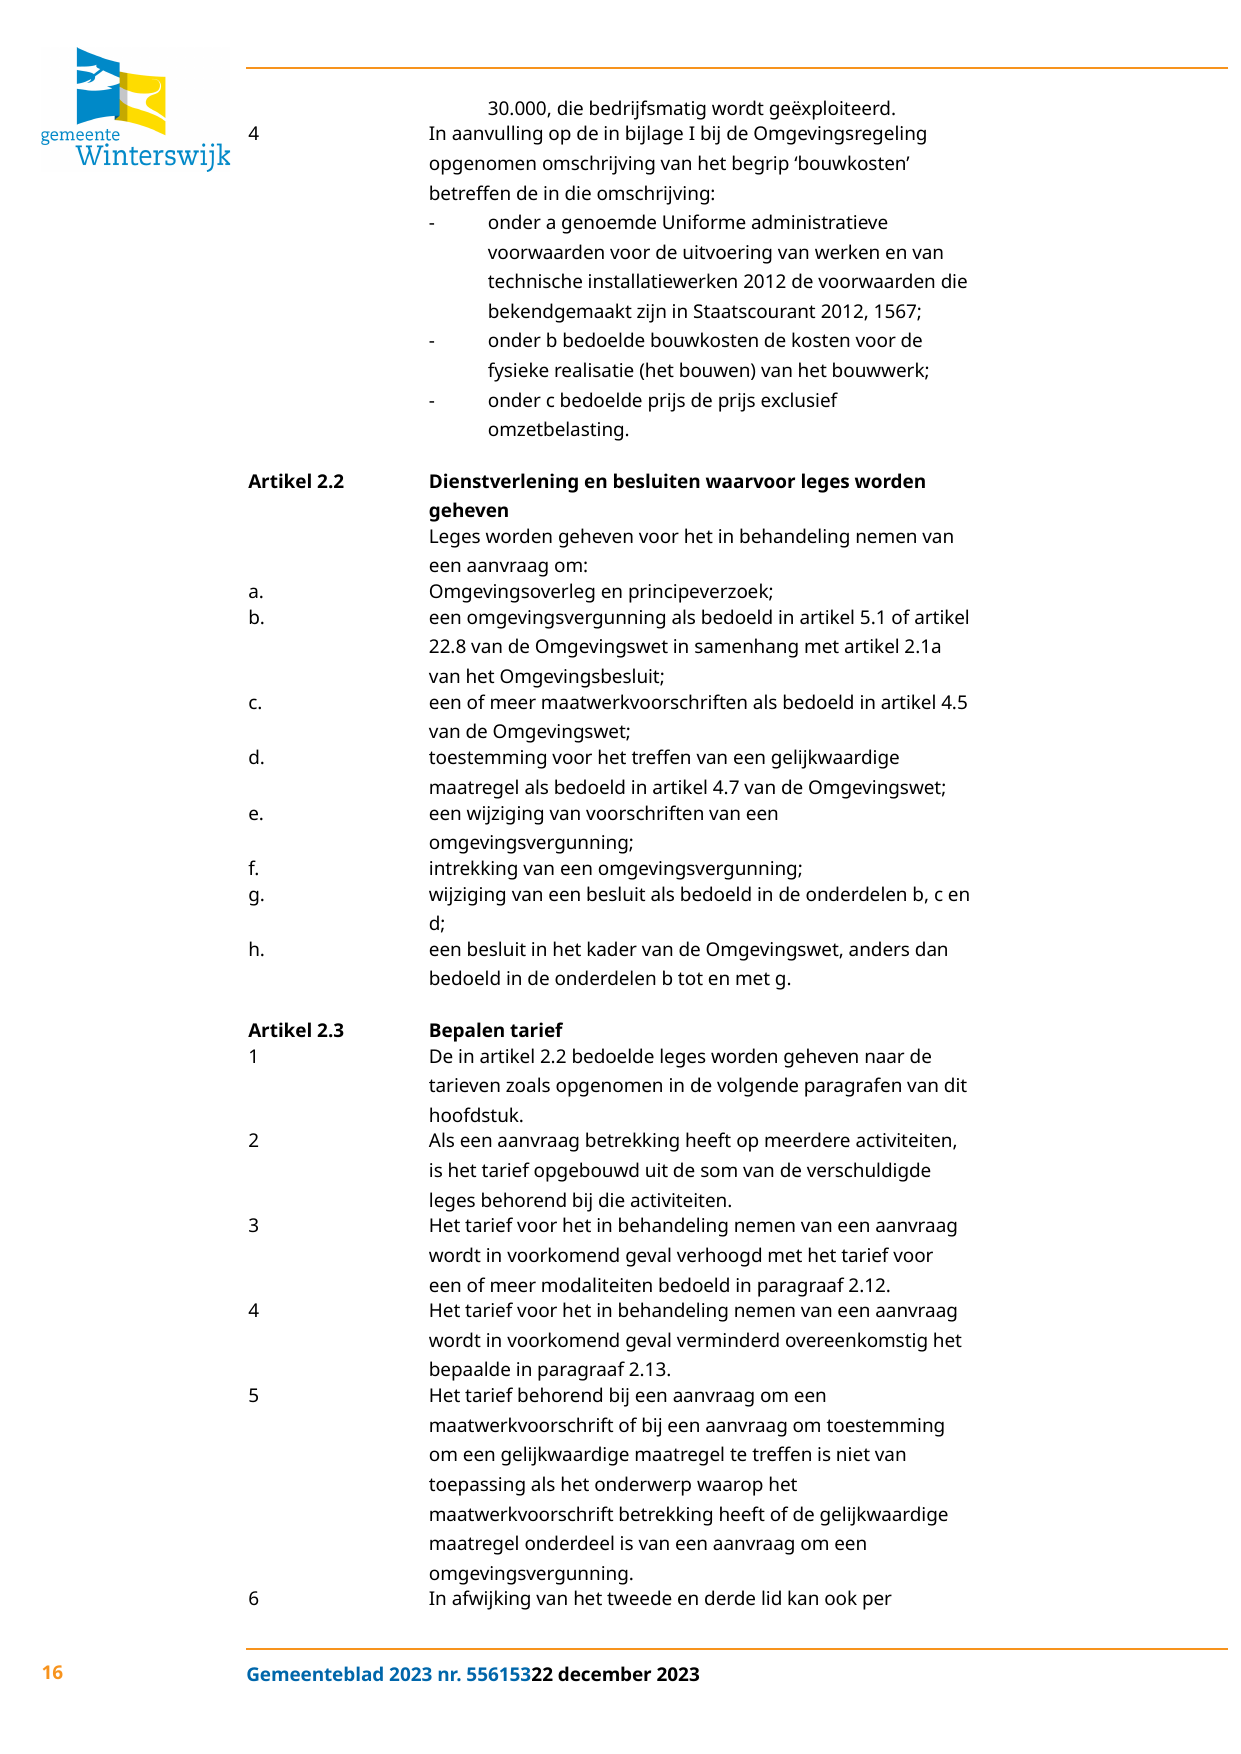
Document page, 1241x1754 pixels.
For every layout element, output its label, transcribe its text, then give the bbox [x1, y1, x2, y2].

table_cell wijziging van een besluit als bedoeld in de onderdelen b, c en d; [429, 881, 971, 936]
table_cell 6 [248, 1586, 429, 1611]
table_cell een omgevingsvergunning als bedoeld in artikel 5.1 of artikel 22.8 van de Omgevingswet in samenhang met artikel 2.1a van het Omgevingsbesluit; [429, 604, 971, 689]
table_cell toestemming voor het treffen van een gelijkwaardige maatregel als bedoeld in artikel 4.7 van de Omgevingswet; [429, 744, 971, 800]
table_cell 2 [248, 1128, 429, 1213]
table_cell Het tarief voor het in behandeling nemen van een aanvraag wordt in voorkomend geval verminderd overeenkomstig het bepaalde in paragraaf 2.13. [429, 1298, 971, 1382]
table_cell [429, 991, 971, 1017]
table_cell [248, 442, 429, 468]
table_cell een besluit in het kader van de Omgevingswet, anders dan bedoeld in de onderdelen b tot en met g. [429, 936, 971, 991]
table_cell Leges worden geheven voor het in behandeling nemen van een aanvraag om: [429, 523, 971, 578]
table_cell [971, 442, 1152, 468]
table_cell Het tarief voor het in behandeling nemen van een aanvraag wordt in voorkomend geval verhoogd met het tarief voor een of meer modaliteiten bedoeld in paragraaf 2.12. [429, 1213, 971, 1297]
table_cell 3 [248, 1213, 429, 1297]
table_cell [248, 523, 429, 578]
table_cell [248, 95, 429, 121]
table_cell Omgevingsoverleg en principeverzoek; [429, 579, 971, 604]
table_cell 30.000, die bedrijfsmatig wordt geëxploiteerd. [429, 95, 971, 121]
table_cell De in artikel 2.2 bedoelde leges worden geheven naar de tarieven zoals opgenomen in de volgende paragrafen van dit hoofdstuk. [429, 1043, 971, 1128]
table_cell [971, 121, 1152, 442]
table_cell 1 [248, 1043, 429, 1128]
table_cell f. [248, 855, 429, 881]
table_cell intrekking van een omgevingsvergunning; [429, 855, 971, 881]
picture [41, 47, 231, 172]
table_cell In afwijking van het tweede en derde lid kan ook per [429, 1586, 971, 1611]
table_cell een of meer maatwerkvoorschriften als bedoeld in artikel 4.5 van de Omgevingswet; [429, 689, 971, 744]
table_cell In aanvulling op de in bijlage I bij de Omgevingsregeling opgenomen omschrijving van het begrip ‘bouwkosten’ betreffen de in die omschrijving: onder a genoemde Uniforme administratieve voorwaarden voor de uitvoering van werken en van technische installatiewerken 2012 de voorwaarden die bekendgemaakt zijn in Staatscourant 2012, 1567; onder b bedoelde bouwkosten de kosten voor de fysieke realisatie (het bouwen) van het bouwwerk; onder c bedoelde prijs de prijs exclusief omzetbelasting. [429, 121, 971, 442]
table_cell Dienstverlening en besluiten waarvoor leges worden geheven [429, 468, 971, 523]
table_cell c. [248, 689, 429, 744]
table_cell [248, 991, 429, 1017]
table_cell Artikel 2.3 [248, 1017, 429, 1043]
table_cell g. [248, 881, 429, 936]
table_cell 4 [248, 1298, 429, 1382]
table_cell d. [248, 744, 429, 800]
table_cell 4 [248, 121, 429, 442]
table_cell [429, 442, 971, 468]
table_cell [971, 468, 1152, 523]
table_cell Bepalen tarief [429, 1017, 971, 1043]
table_cell Het tarief behorend bij een aanvraag om een maatwerkvoorschrift of bij een aanvraag om toestemming om een gelijkwaardige maatregel te treffen is niet van toepassing als het onderwerp waarop het maatwerkvoorschrift betrekking heeft of de gelijkwaardige maatregel onderdeel is van een aanvraag om een omgevingsvergunning. [429, 1383, 971, 1586]
table_cell 5 [248, 1383, 429, 1586]
table_cell a. [248, 579, 429, 604]
picture [225, 153, 231, 162]
table_cell [971, 95, 1152, 121]
table_cell Artikel 2.2 [248, 468, 429, 523]
table_cell Als een aanvraag betrekking heeft op meerdere activiteiten, is het tarief opgebouwd uit de som van de verschuldigde leges behorend bij die activiteiten. [429, 1128, 971, 1213]
table_cell een wijziging van voorschriften van een omgevingsvergunning; [429, 800, 971, 855]
table_cell e. [248, 800, 429, 855]
table_cell b. [248, 604, 429, 689]
table_cell h. [248, 936, 429, 991]
